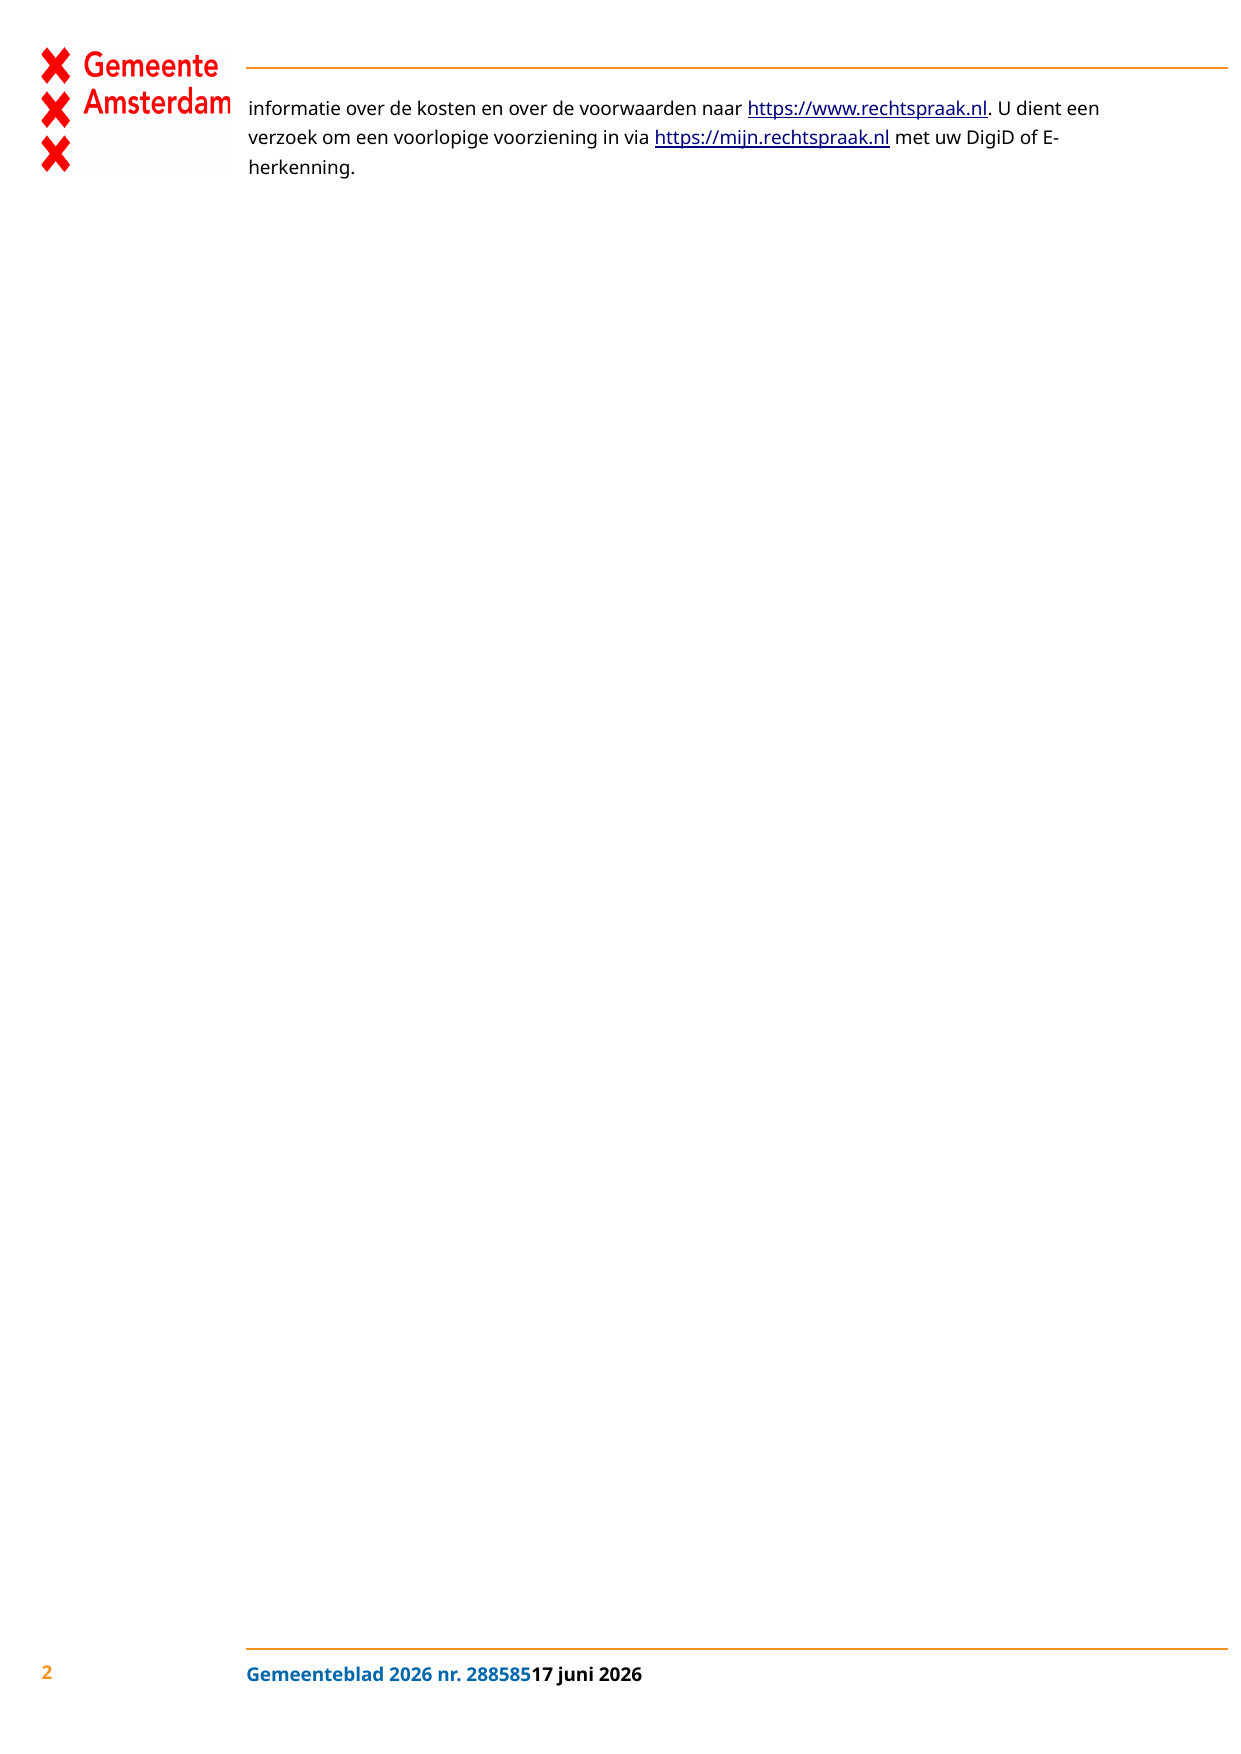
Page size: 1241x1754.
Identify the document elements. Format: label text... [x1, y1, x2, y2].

text informatie over de kosten en over de voorwaarden naar https://www.rechtspraak.nl. U dient een verzoek om een voorlopige voorziening in via https://mijn.rechtspraak.nl met uw DigiD of E-herkenning. [248, 95, 1152, 180]
picture [41, 47, 231, 172]
